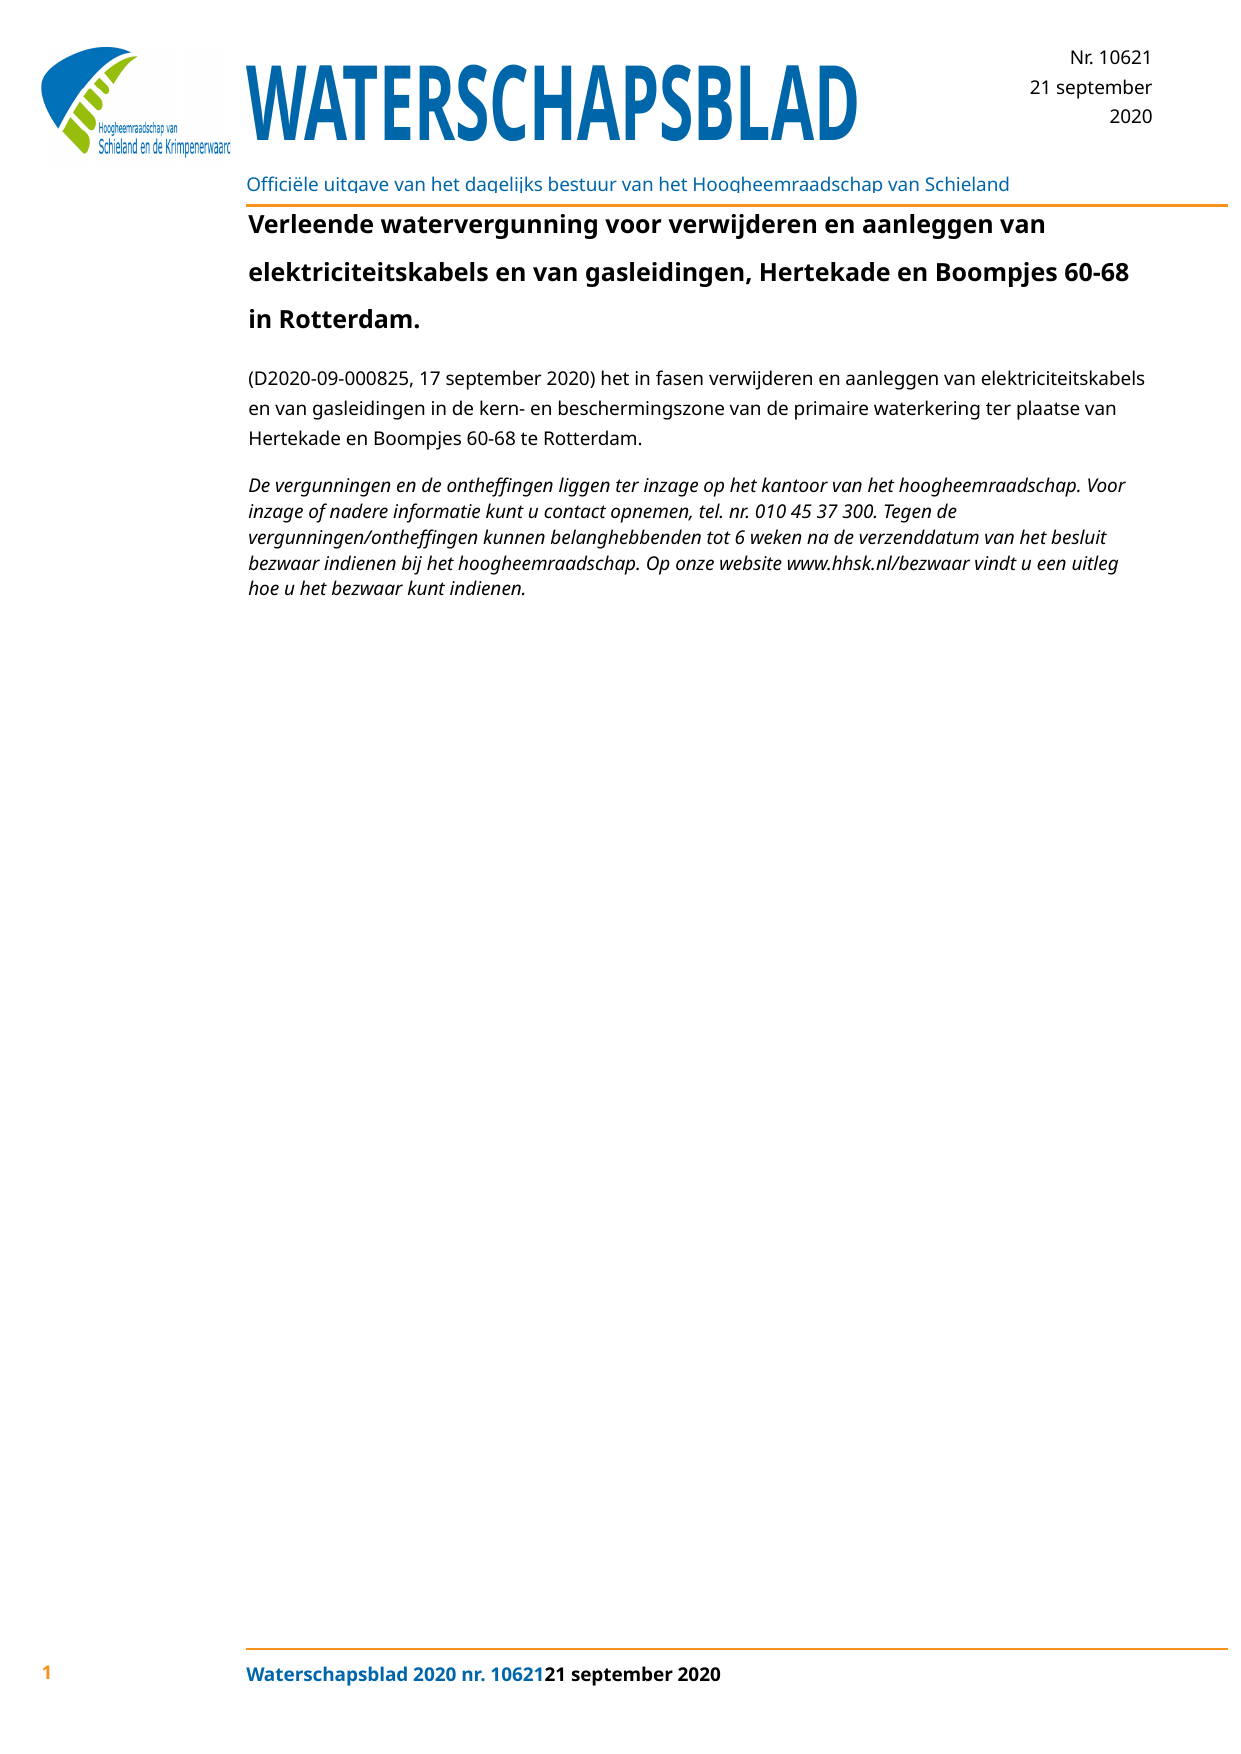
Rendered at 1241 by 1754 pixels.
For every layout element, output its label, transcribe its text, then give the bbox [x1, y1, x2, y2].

text De vergunningen en de ontheffingen liggen ter inzage op het kantoor van het hoogheemraadschap. Voor inzage of nadere informatie kunt u contact opnemen, tel. nr. 010 45 37 300. Tegen de vergunningen/ontheffingen kunnen belanghebbenden tot 6 weken na de verzenddatum van het besluit bezwaar indienen bij het hoogheemraadschap. Op onze website www.hhsk.nl/bezwaar vindt u een uitleg hoe u het bezwaar kunt indienen. [248, 472, 1152, 601]
text Verleende watervergunning voor verwijderen en aanleggen van elektriciteitskabels en van gasleidingen, Hertekade en Boompjes 60-68 in Rotterdam. [248, 207, 1152, 336]
picture [41, 47, 231, 172]
text (D2020-09-000825, 17 september 2020) het in fasen verwijderen en aanleggen van elektriciteitskabels en van gasleidingen in de kern- en beschermingszone van de primaire waterkering ter plaatse van Hertekade en Boompjes 60-68 te Rotterdam. [248, 366, 1152, 450]
